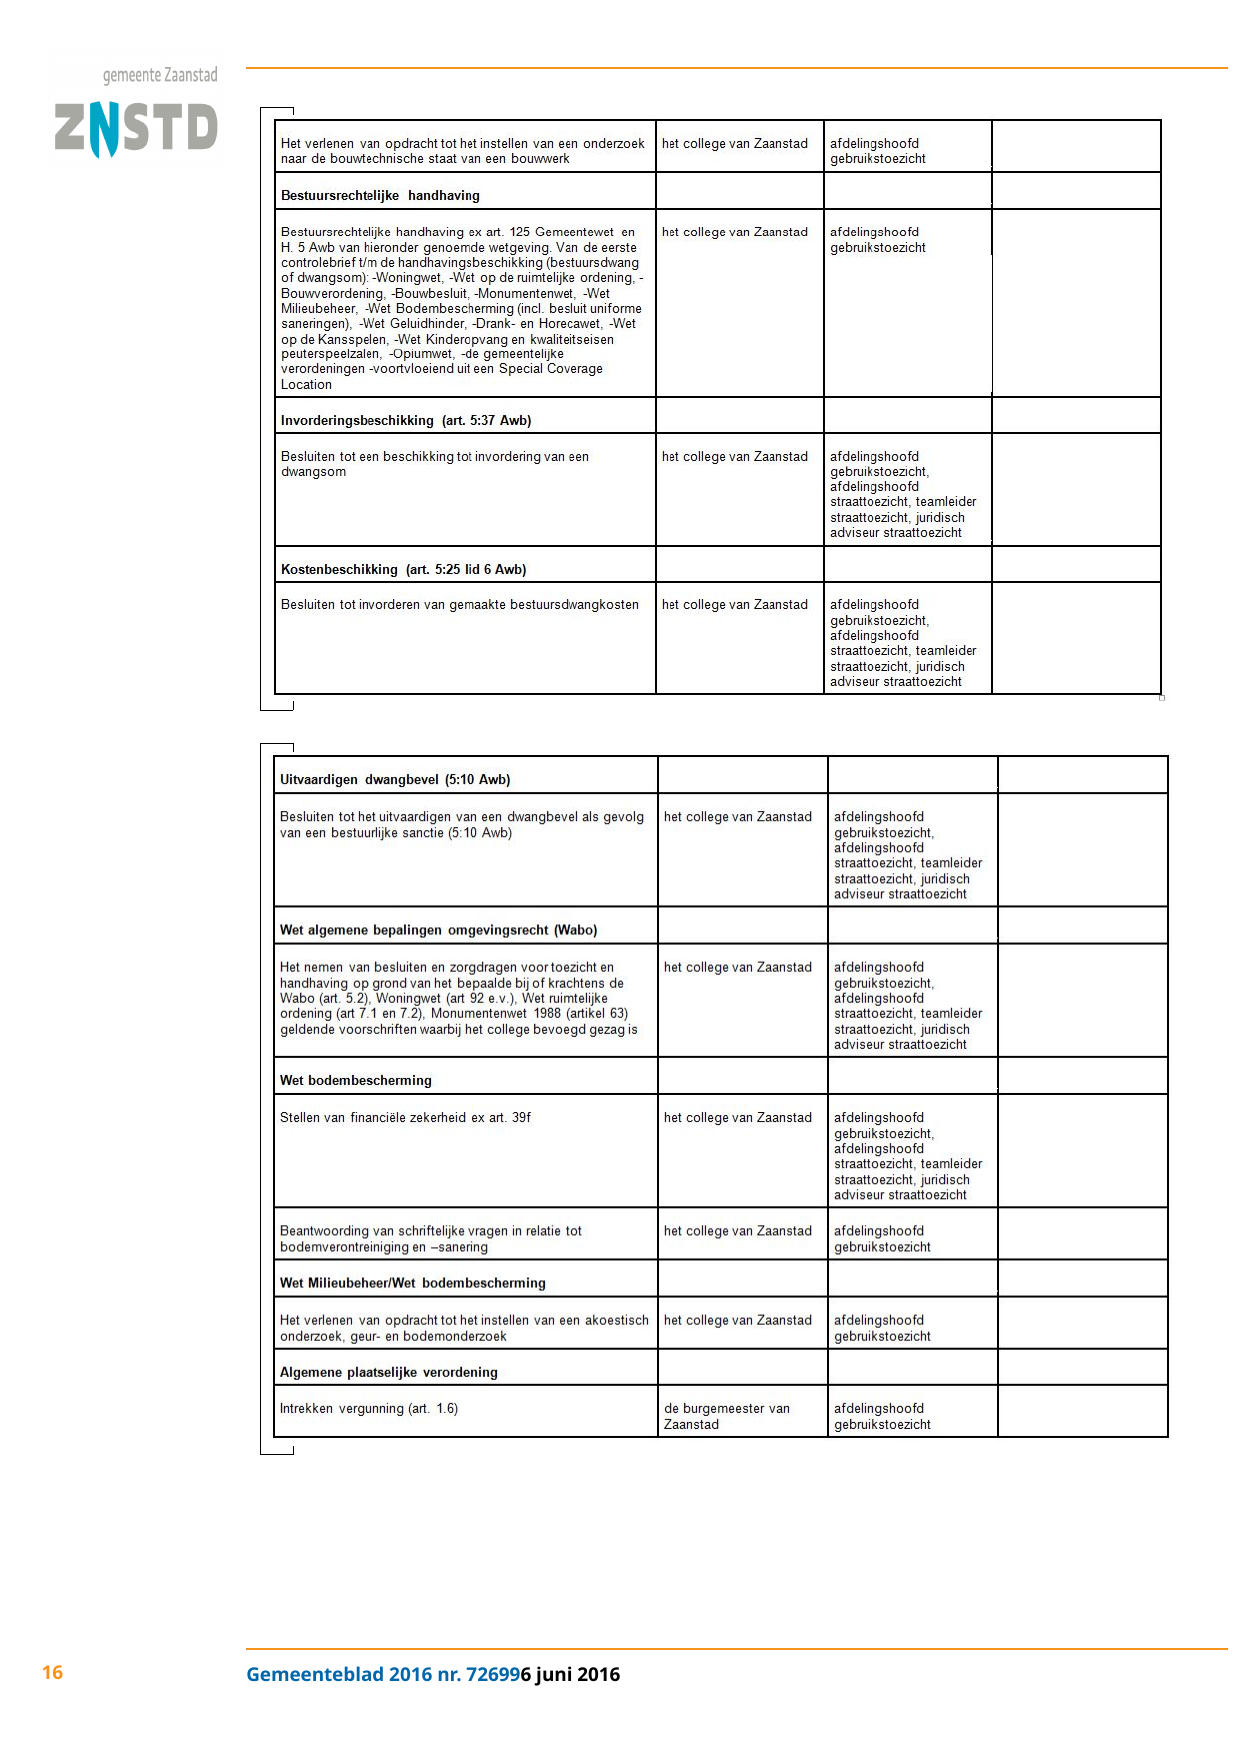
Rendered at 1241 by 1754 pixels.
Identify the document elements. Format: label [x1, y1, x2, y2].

picture [41, 47, 231, 172]
picture [268, 115, 1173, 701]
picture [268, 752, 1173, 1446]
